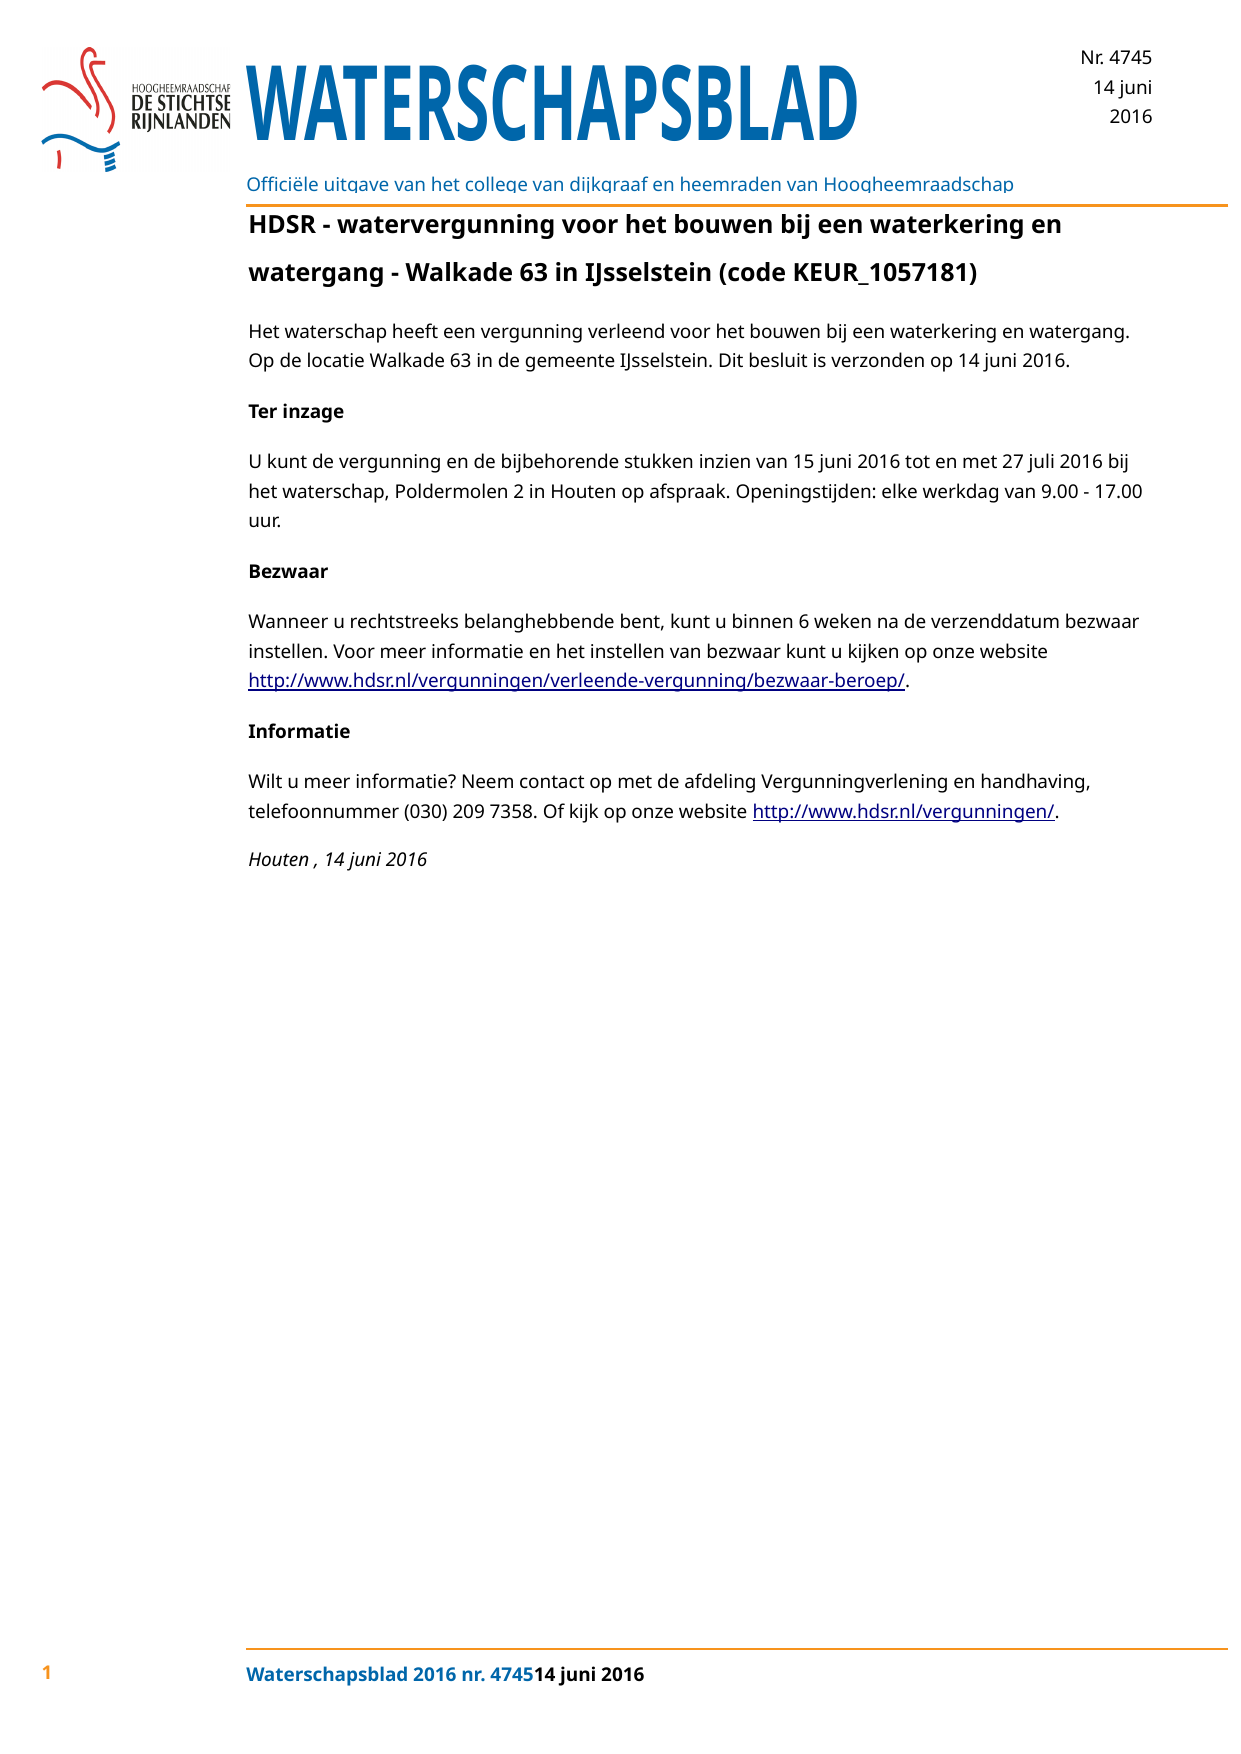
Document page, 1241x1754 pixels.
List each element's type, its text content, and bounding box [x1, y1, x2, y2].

text HDSR - watervergunning voor het bouwen bij een waterkering en watergang - Walkade 63 in IJsselstein (code KEUR_1057181) [248, 207, 1152, 288]
text Informatie [248, 718, 1152, 744]
text Houten , 14 juni 2016 [248, 846, 1152, 871]
text Ter inzage [248, 398, 1152, 424]
text Wilt u meer informatie? Neem contact op met de afdeling Vergunningverlening en handhaving, telefoonnummer (030) 209 7358. Of kijk op onze website http://www.hdsr.nl/vergunningen/. [248, 768, 1152, 824]
text Bezwaar [248, 558, 1152, 584]
text U kunt de vergunning en de bijbehorende stukken inzien van 15 juni 2016 tot en met 27 juli 2016 bij het waterschap, Poldermolen 2 in Houten op afspraak. Openingstijden: elke werkdag van 9.00 - 17.00 uur. [248, 448, 1152, 533]
picture [41, 47, 231, 172]
text Wanneer u rechtstreeks belanghebbende bent, kunt u binnen 6 weken na de verzenddatum bezwaar instellen. Voor meer informatie en het instellen van bezwaar kunt u kijken op onze website http://www.hdsr.nl/vergunningen/verleende-vergunning/bezwaar-beroep/. [248, 608, 1152, 693]
text Het waterschap heeft een vergunning verleend voor het bouwen bij een waterkering en watergang. Op de locatie Walkade 63 in de gemeente IJsselstein. Dit besluit is verzonden op 14 juni 2016. [248, 318, 1152, 373]
